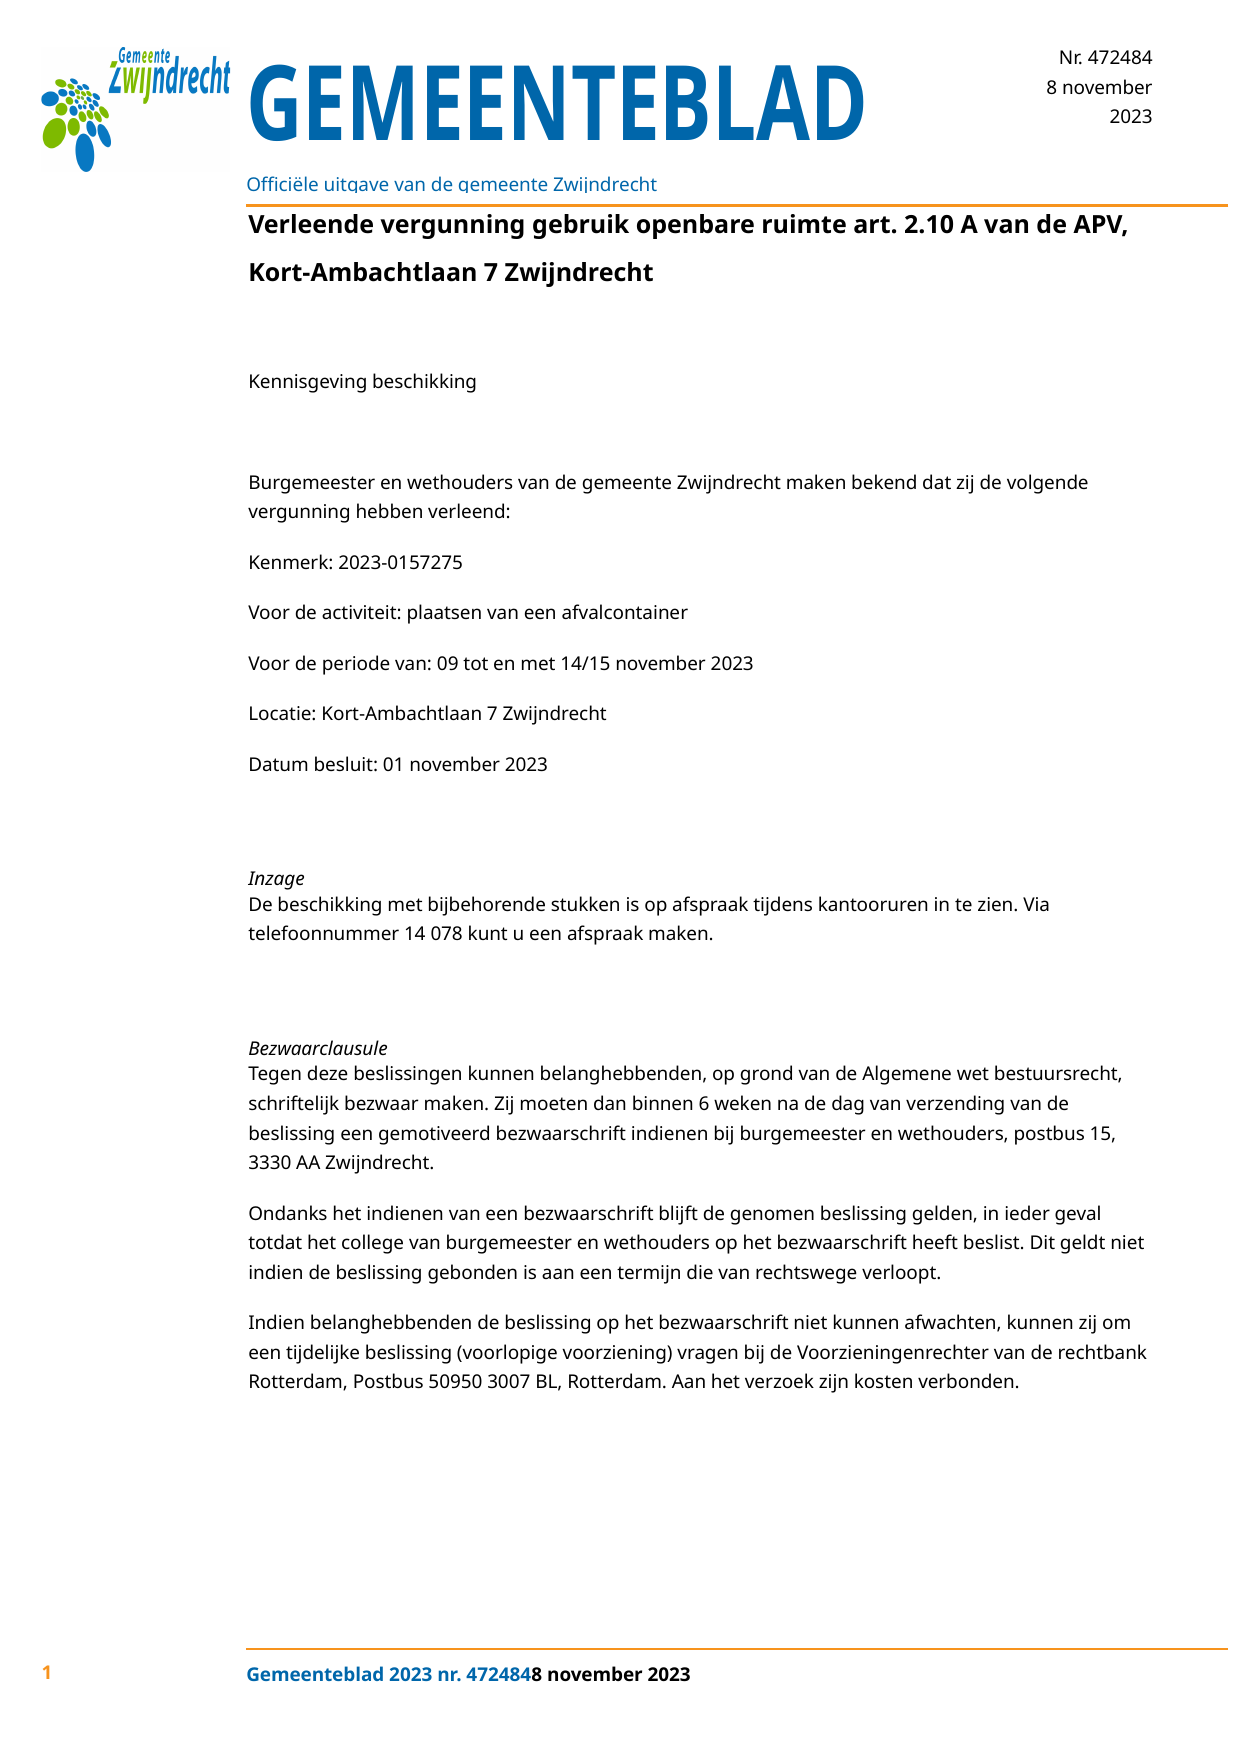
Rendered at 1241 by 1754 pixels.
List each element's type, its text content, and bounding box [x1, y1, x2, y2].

text Indien belanghebbenden de beslissing op het bezwaarschrift niet kunnen afwachten, kunnen zij om een tijdelijke beslissing (voorlopige voorziening) vragen bij de Voorzieningenrechter van de rechtbank Rotterdam, Postbus 50950 3007 BL, Rotterdam. Aan het verzoek zijn kosten verbonden. [248, 1309, 1152, 1394]
text Burgemeester en wethouders van de gemeente Zwijndrecht maken bekend dat zij de volgende vergunning hebben verleend: [248, 469, 1152, 524]
text Datum besluit: 01 november 2023 [248, 751, 1152, 777]
text Voor de activiteit: plaatsen van een afvalcontainer [248, 599, 1152, 625]
text Kennisgeving beschikking [248, 368, 1152, 394]
text Voor de periode van: 09 tot en met 14/15 november 2023 [248, 650, 1152, 676]
text Verleende vergunning gebruik openbare ruimte art. 2.10 A van de APV, Kort-Ambachtlaan 7 Zwijndrecht [248, 207, 1152, 288]
text Ondanks het indienen van een bezwaarschrift blijft de genomen beslissing gelden, in ieder geval totdat het college van burgemeester en wethouders op het bezwaarschrift heeft beslist. Dit geldt niet indien de beslissing gebonden is aan een termijn die van rechtswege verloopt. [248, 1200, 1152, 1285]
picture [41, 47, 231, 172]
text Kenmerk: 2023-0157275 [248, 549, 1152, 575]
text De beschikking met bijbehorende stukken is op afspraak tijdens kantooruren in te zien. Via telefoonnummer 14 078 kunt u een afspraak maken. [248, 891, 1152, 946]
text Bezwaarclausule [248, 1035, 1152, 1061]
text Locatie: Kort-Ambachtlaan 7 Zwijndrecht [248, 700, 1152, 726]
text Inzage [248, 865, 1152, 891]
text Tegen deze beslissingen kunnen belanghebbenden, op grond van de Algemene wet bestuursrecht, schriftelijk bezwaar maken. Zij moeten dan binnen 6 weken na de dag van verzending van de beslissing een gemotiveerd bezwaarschrift indienen bij burgemeester en wethouders, postbus 15, 3330 AA Zwijndrecht. [248, 1061, 1152, 1175]
